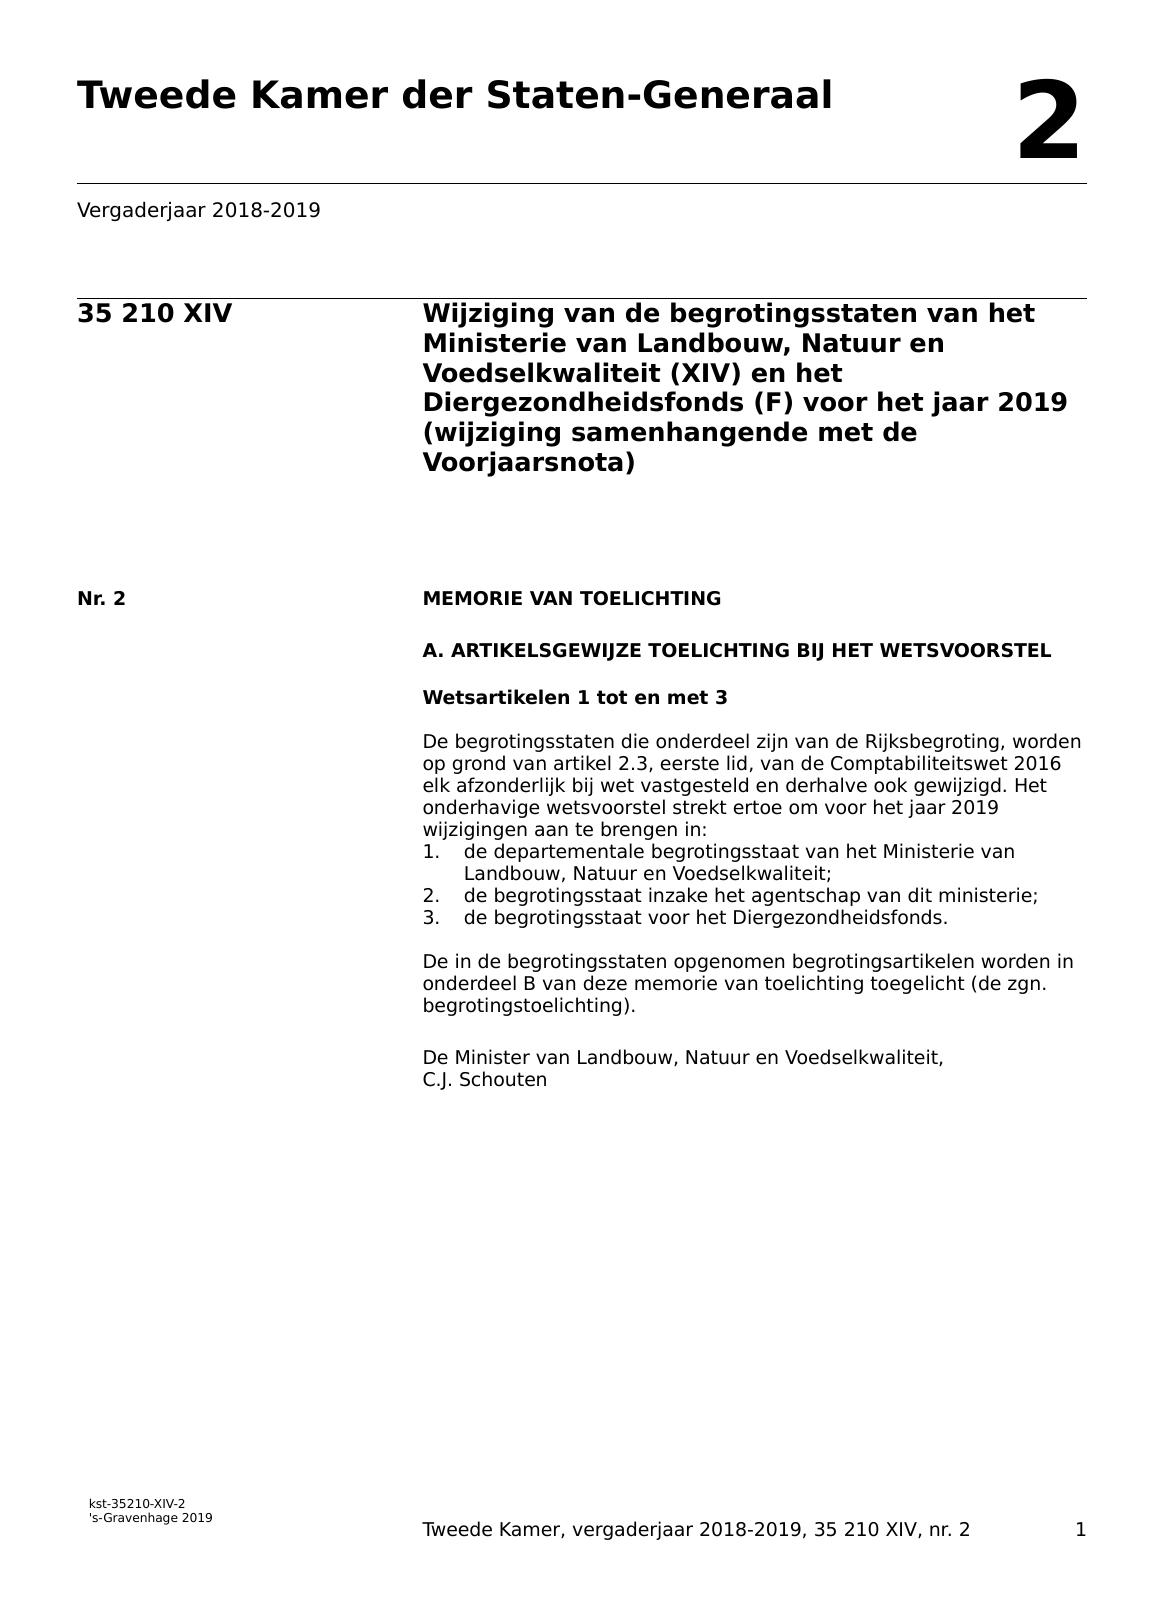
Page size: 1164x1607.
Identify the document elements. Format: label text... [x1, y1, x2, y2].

text 3. de begrotingsstaat voor het Diergezondheidsfonds. [422, 907, 1087, 929]
text 2. de begrotingsstaat inzake het agentschap van dit ministerie; [422, 885, 1087, 907]
text De Minister van Landbouw, Natuur en Voedselkwaliteit, C.J. Schouten [422, 1047, 1087, 1091]
subtitle A. ARTIKELSGEWIJZE TOELICHTING BIJ HET WETSVOORSTEL [422, 640, 1087, 662]
subtitle Nr. 2 MEMORIE VAN TOELICHTING [77, 588, 1087, 610]
table_cell Vergaderjaar 2018-2019 [77, 184, 1087, 298]
text kst-35210-XIV-2 [88, 1497, 323, 1511]
table_header Tweede Kamer der Staten-Generaal [77, 59, 886, 183]
table_header 2 [886, 59, 1087, 183]
text De begrotingsstaten die onderdeel zijn van de Rijksbegroting, worden op grond van artikel 2.3, eerste lid, van de Comptabiliteitswet 2016 elk afzonderlijk bij wet vastgesteld en derhalve ook gewijzigd. Het onderhavige wetsvoorstel strekt ertoe om voor het jaar 2019 wijzigingen aan te brengen in: [422, 731, 1087, 841]
text De in de begrotingsstaten opgenomen begrotingsartikelen worden in onderdeel B van deze memorie van toelichting toegelicht (de zgn. begrotingstoelichting). [422, 951, 1087, 1017]
text 1. de departementale begrotingsstaat van het Ministerie van Landbouw, Natuur en Voedselkwaliteit; [422, 841, 1087, 885]
text 's-Gravenhage 2019 [88, 1511, 323, 1525]
subtitle 35 210 XIV Wijziging van de begrotingsstaten van het Ministerie van Landbouw, Natuur en Voedselkwaliteit (XIV) en het Diergezondheidsfonds (F) voor het jaar 2019 (wijziging samenhangende met de Voorjaarsnota) [77, 299, 1087, 477]
subtitle Wetsartikelen 1 tot en met 3 [422, 687, 1087, 709]
